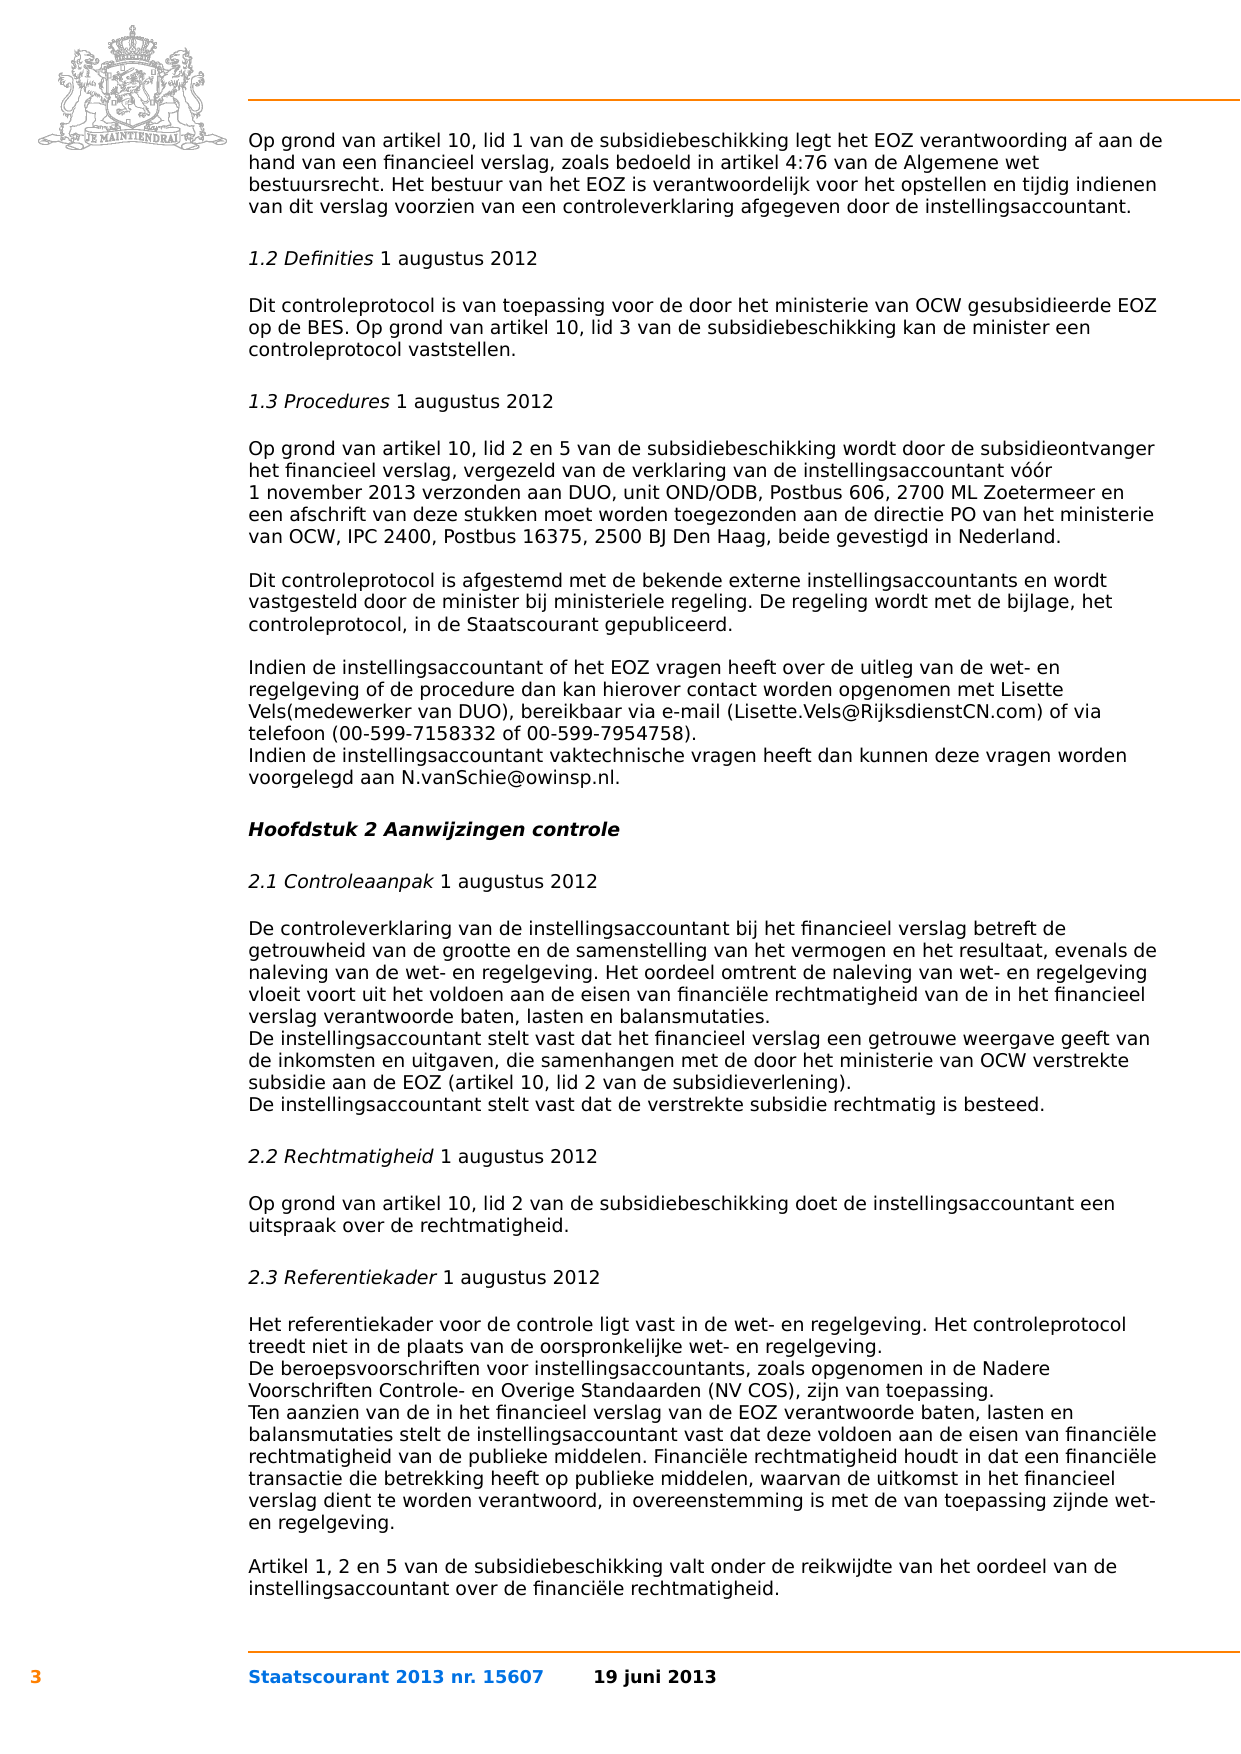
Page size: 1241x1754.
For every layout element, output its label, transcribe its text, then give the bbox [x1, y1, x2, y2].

subtitle 2.3 Referentiekader 1 augustus 2012 [248, 1267, 1163, 1289]
text Op grond van artikel 10, lid 2 en 5 van de subsidiebeschikking wordt door de subsidieontvanger het financieel verslag, vergezeld van de verklaring van de instellingsaccountant vóór 1 november 2013 verzonden aan DUO, unit OND/ODB, Postbus 606, 2700 ML Zoetermeer en een afschrift van deze stukken moet worden toegezonden aan de directie PO van het ministerie van OCW, IPC 2400, Postbus 16375, 2500 BJ Den Haag, beide gevestigd in Nederland. [248, 438, 1163, 548]
subtitle 1.2 Definities 1 augustus 2012 [248, 248, 1163, 270]
text De controleverklaring van de instellingsaccountant bij het financieel verslag betreft de getrouwheid van de grootte en de samenstelling van het vermogen en het resultaat, evenals de naleving van de wet- en regelgeving. Het oordeel omtrent de naleving van wet- en regelgeving vloeit voort uit het voldoen aan de eisen van financiële rechtmatigheid van de in het financieel verslag verantwoorde baten, lasten en balansmutaties. [248, 918, 1163, 1028]
text De instellingsaccountant stelt vast dat de verstrekte subsidie rechtmatig is besteed. [248, 1094, 1163, 1116]
subtitle Hoofdstuk 2 Aanwijzingen controle [248, 819, 1163, 841]
text Het referentiekader voor de controle ligt vast in de wet- en regelgeving. Het controleprotocol treedt niet in de plaats van de oorspronkelijke wet- en regelgeving. [248, 1314, 1163, 1358]
text Artikel 1, 2 en 5 van de subsidiebeschikking valt onder de reikwijdte van het oordeel van de instellingsaccountant over de financiële rechtmatigheid. [248, 1556, 1163, 1599]
text Dit controleprotocol is van toepassing voor de door het ministerie van OCW gesubsidieerde EOZ op de BES. Op grond van artikel 10, lid 3 van de subsidiebeschikking kan de minister een controleprotocol vaststellen. [248, 295, 1163, 361]
text Dit controleprotocol is afgestemd met de bekende externe instellingsaccountants en wordt vastgesteld door de minister bij ministeriele regeling. De regeling wordt met de bijlage, het controleprotocol, in de Staatscourant gepubliceerd. [248, 569, 1163, 635]
text De beroepsvoorschriften voor instellingsaccountants, zoals opgenomen in de Nadere Voorschriften Controle- en Overige Standaarden (NV COS), zijn van toepassing. [248, 1358, 1163, 1402]
text Op grond van artikel 10, lid 1 van de subsidiebeschikking legt het EOZ verantwoording af aan de hand van een financieel verslag, zoals bedoeld in artikel 4:76 van de Algemene wet bestuursrecht. Het bestuur van het EOZ is verantwoordelijk voor het opstellen en tijdig indienen van dit verslag voorzien van een controleverklaring afgegeven door de instellingsaccountant. [248, 130, 1163, 218]
text Indien de instellingsaccountant vaktechnische vragen heeft dan kunnen deze vragen worden voorgelegd aan N.vanSchie@owinsp.nl. [248, 745, 1163, 789]
subtitle 1.3 Procedures 1 augustus 2012 [248, 391, 1163, 413]
text Indien de instellingsaccountant of het EOZ vragen heeft over de uitleg van de wet- en regelgeving of de procedure dan kan hierover contact worden opgenomen met Lisette Vels(medewerker van DUO), bereikbaar via e-mail (Lisette.Vels@RijksdienstCN.com) of via telefoon (00-599-7158332 of 00-599-7954758). [248, 657, 1163, 745]
picture [38, 25, 227, 150]
text Ten aanzien van de in het financieel verslag van de EOZ verantwoorde baten, lasten en balansmutaties stelt de instellingsaccountant vast dat deze voldoen aan de eisen van financiële rechtmatigheid van de publieke middelen. Financiële rechtmatigheid houdt in dat een financiële transactie die betrekking heeft op publieke middelen, waarvan de uitkomst in het financieel verslag dient te worden verantwoord, in overeenstemming is met de van toepassing zijnde wet- en regelgeving. [248, 1402, 1163, 1534]
subtitle 2.2 Rechtmatigheid 1 augustus 2012 [248, 1146, 1163, 1168]
text Op grond van artikel 10, lid 2 van de subsidiebeschikking doet de instellingsaccountant een uitspraak over de rechtmatigheid. [248, 1193, 1163, 1237]
subtitle 2.1 Controleaanpak 1 augustus 2012 [248, 871, 1163, 893]
text De instellingsaccountant stelt vast dat het financieel verslag een getrouwe weergave geeft van de inkomsten en uitgaven, die samenhangen met de door het ministerie van OCW verstrekte subsidie aan de EOZ (artikel 10, lid 2 van de subsidieverlening). [248, 1028, 1163, 1094]
